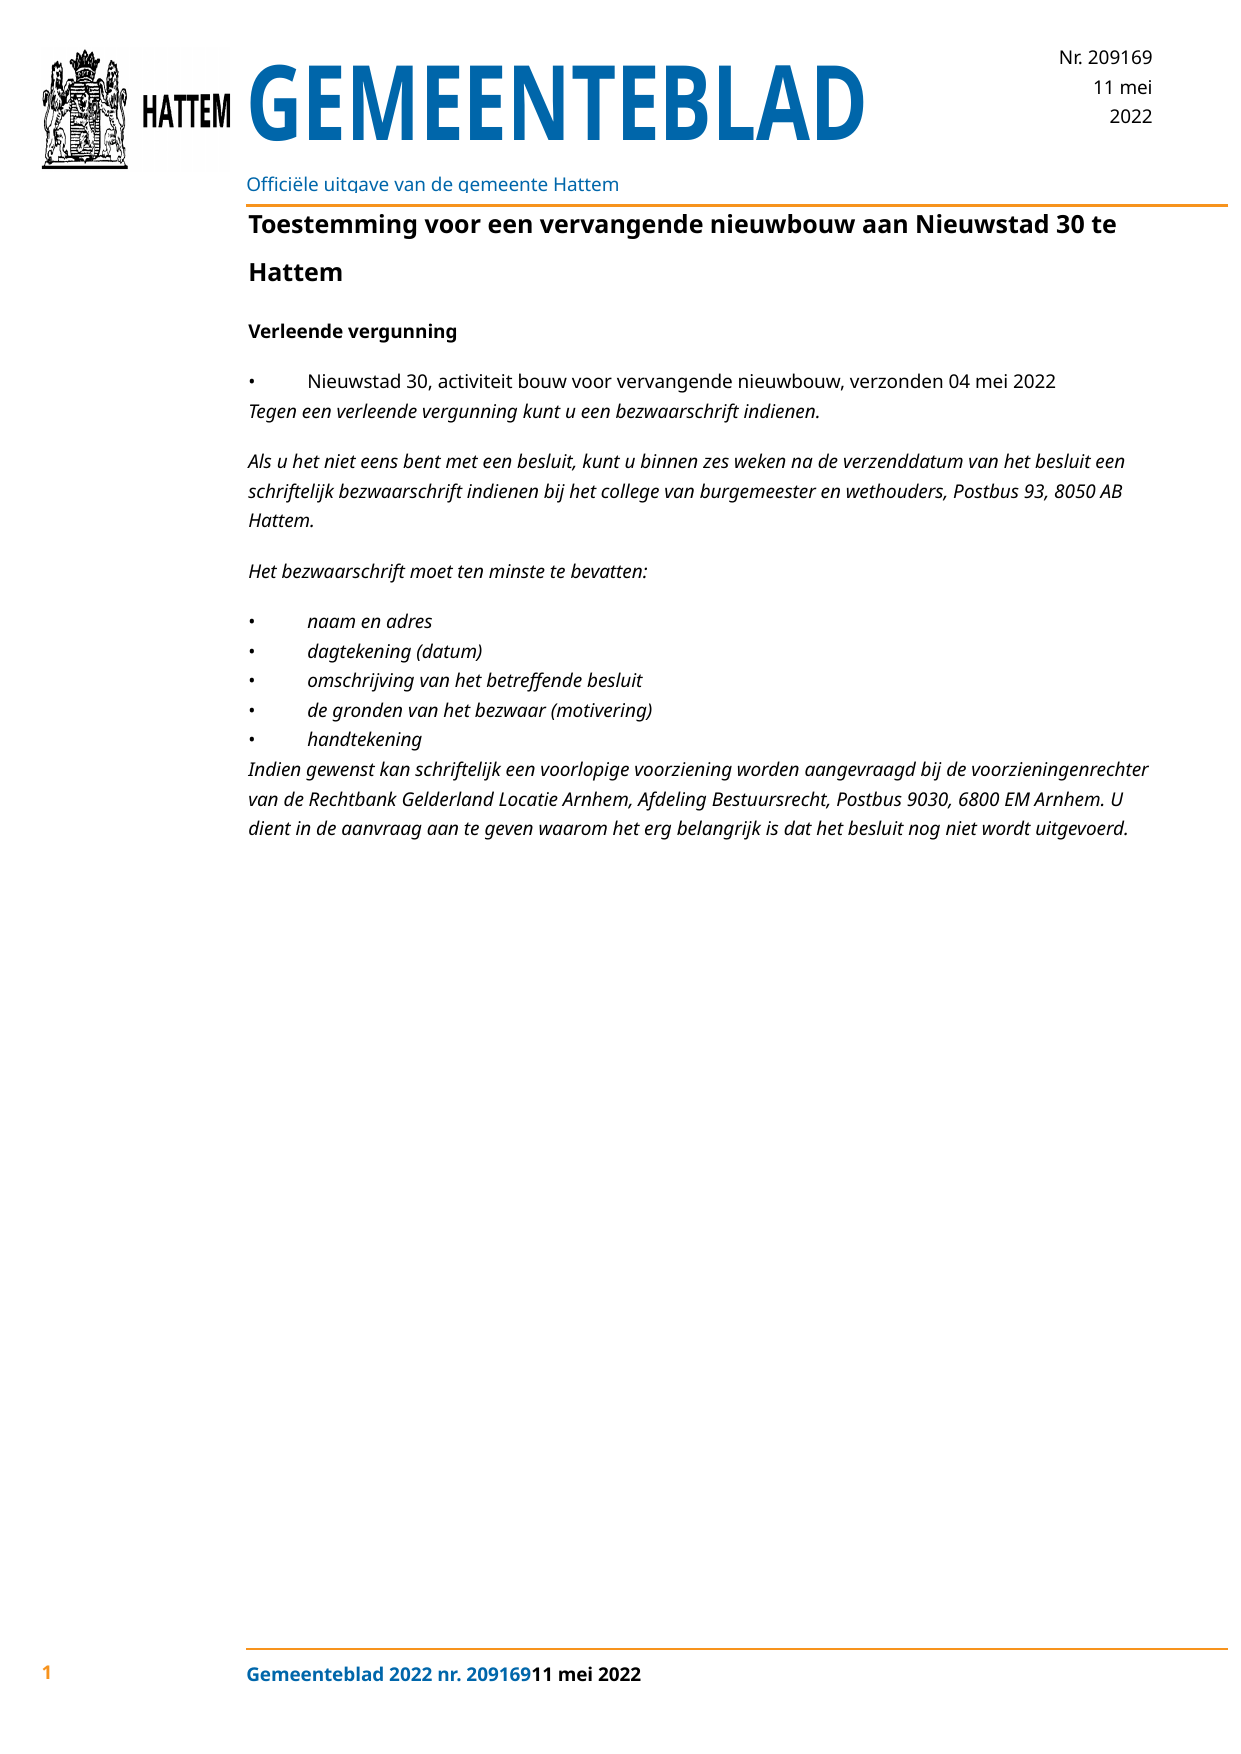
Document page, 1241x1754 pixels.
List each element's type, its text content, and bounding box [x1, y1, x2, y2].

list naam en adres [248, 608, 1152, 634]
list handtekening [248, 727, 1152, 752]
list Nieuwstad 30, activiteit bouw voor vervangende nieuwbouw, verzonden 04 mei 2022 [248, 368, 1152, 394]
list omschrijving van het betreffende besluit [248, 667, 1152, 693]
text Als u het niet eens bent met een besluit, kunt u binnen zes weken na de verzenddatum van het besluit een schriftelijk bezwaarschrift indienen bij het college van burgemeester en wethouders, Postbus 93, 8050 AB Hattem. [248, 448, 1152, 533]
list de gronden van het bezwaar (motivering) [248, 697, 1152, 723]
list dagtekening (datum) [248, 638, 1152, 664]
text Indien gewenst kan schriftelijk een voorlopige voorziening worden aangevraagd bij de voorzieningenrechter van de Rechtbank Gelderland Locatie Arnhem, Afdeling Bestuursrecht, Postbus 9030, 6800 EM Arnhem. U dient in de aanvraag aan te geven waarom het erg belangrijk is dat het besluit nog niet wordt uitgevoerd. [248, 756, 1152, 841]
picture [41, 47, 231, 172]
text Tegen een verleende vergunning kunt u een bezwaarschrift indienen. [248, 398, 1152, 424]
text Het bezwaarschrift moet ten minste te bevatten: [248, 558, 1152, 584]
text Verleende vergunning [248, 318, 1152, 344]
text Toestemming voor een vervangende nieuwbouw aan Nieuwstad 30 te Hattem [248, 207, 1152, 288]
